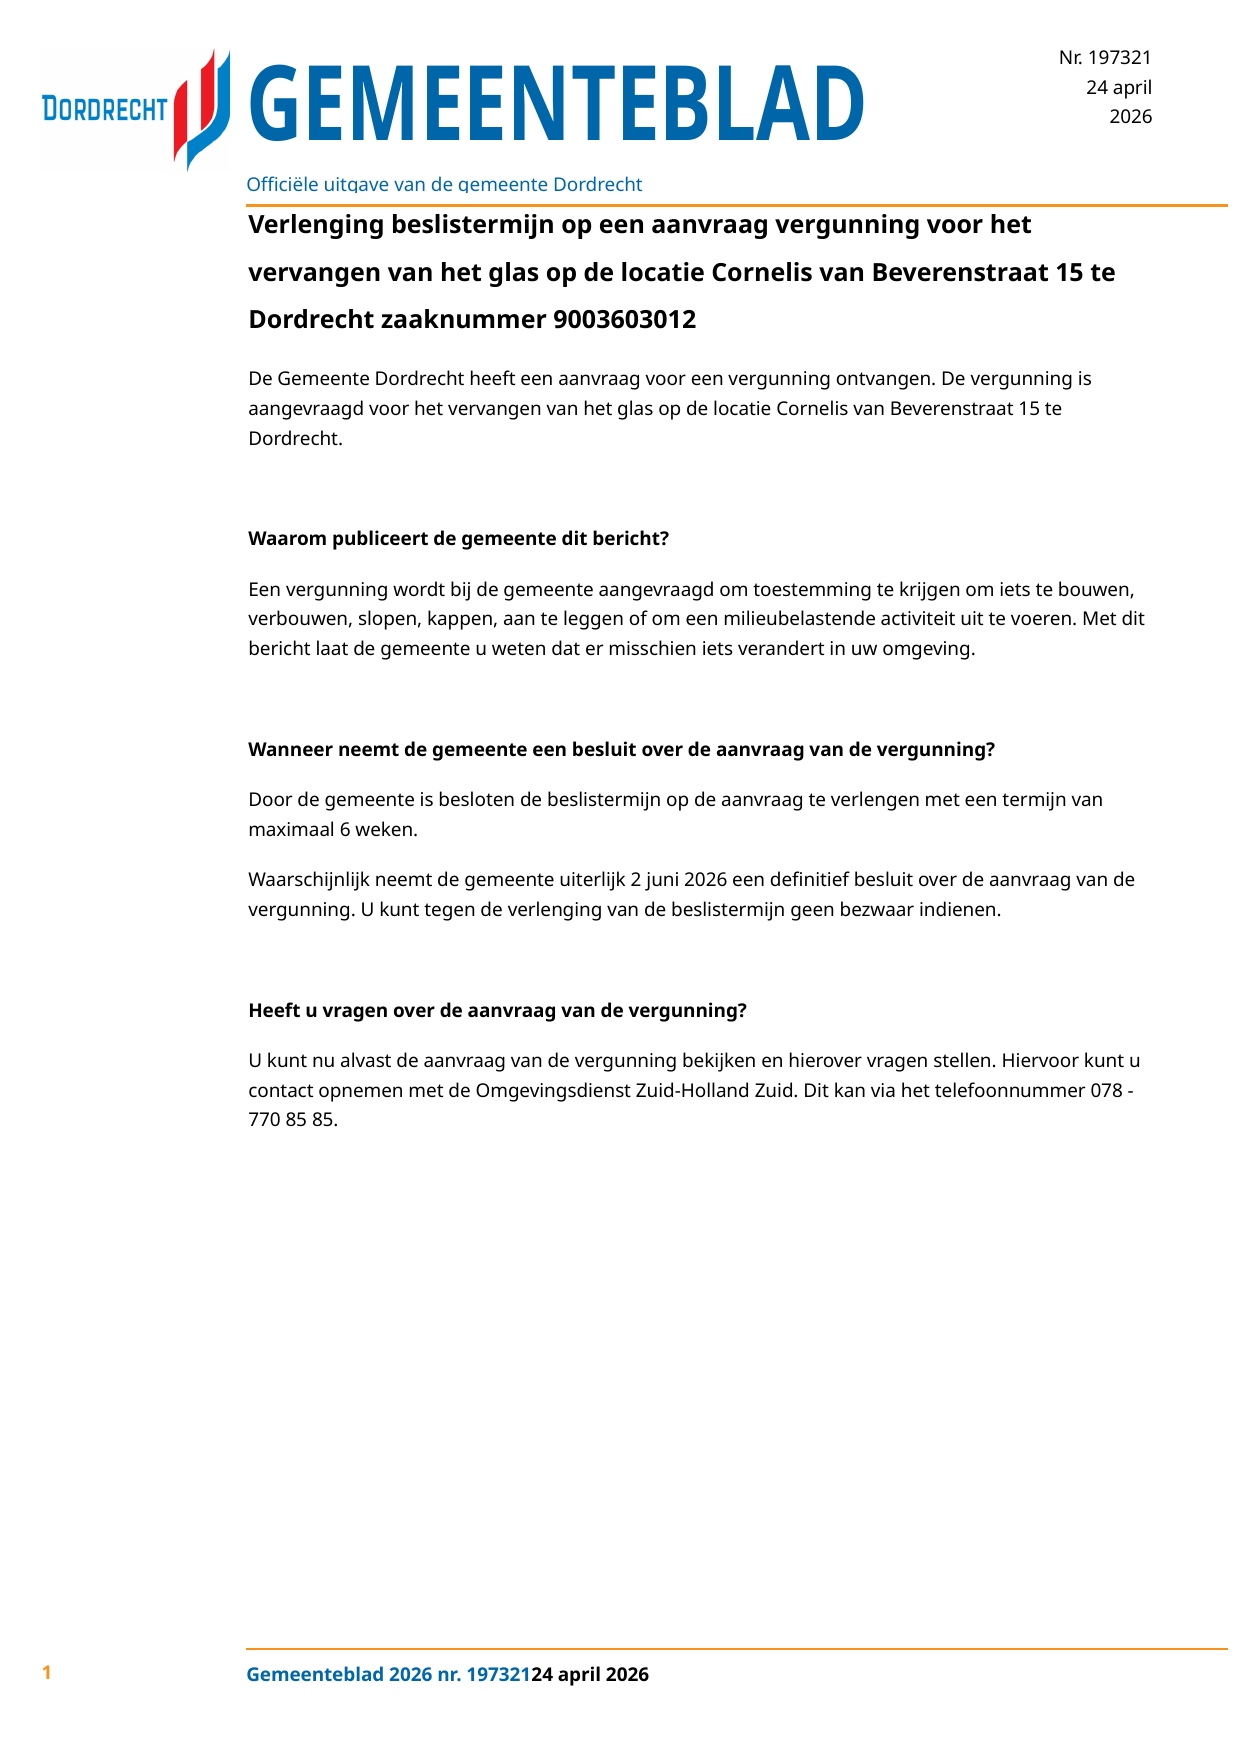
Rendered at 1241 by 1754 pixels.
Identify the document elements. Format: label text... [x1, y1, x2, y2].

text Wanneer neemt de gemeente een besluit over de aanvraag van de vergunning? [248, 736, 1152, 762]
text De Gemeente Dordrecht heeft een aanvraag voor een vergunning ontvangen. De vergunning is aangevraagd voor het vervangen van het glas op de locatie Cornelis van Beverenstraat 15 te Dordrecht. [248, 366, 1152, 450]
text Heeft u vragen over de aanvraag van de vergunning? [248, 997, 1152, 1022]
text U kunt nu alvast de aanvraag van de vergunning bekijken en hierover vragen stellen. Hiervoor kunt u contact opnemen met de Omgevingsdienst Zuid-Holland Zuid. Dit kan via het telefoonnummer 078 - 770 85 85. [248, 1047, 1152, 1132]
text Verlenging beslistermijn op een aanvraag vergunning voor het vervangen van het glas op de locatie Cornelis van Beverenstraat 15 te Dordrecht zaaknummer 9003603012 [248, 207, 1152, 336]
picture [41, 47, 231, 172]
text Een vergunning wordt bij de gemeente aangevraagd om toestemming te krijgen om iets te bouwen, verbouwen, slopen, kappen, aan te leggen of om een milieubelastende activiteit uit te voeren. Met dit bericht laat de gemeente u weten dat er misschien iets verandert in uw omgeving. [248, 576, 1152, 661]
text Waarschijnlijk neemt de gemeente uiterlijk 2 juni 2026 een definitief besluit over de aanvraag van de vergunning. U kunt tegen de verlenging van de beslistermijn geen bezwaar indienen. [248, 866, 1152, 922]
text Waarom publiceert de gemeente dit bericht? [248, 526, 1152, 551]
text Door de gemeente is besloten de beslistermijn op de aanvraag te verlengen met een termijn van maximaal 6 weken. [248, 786, 1152, 842]
